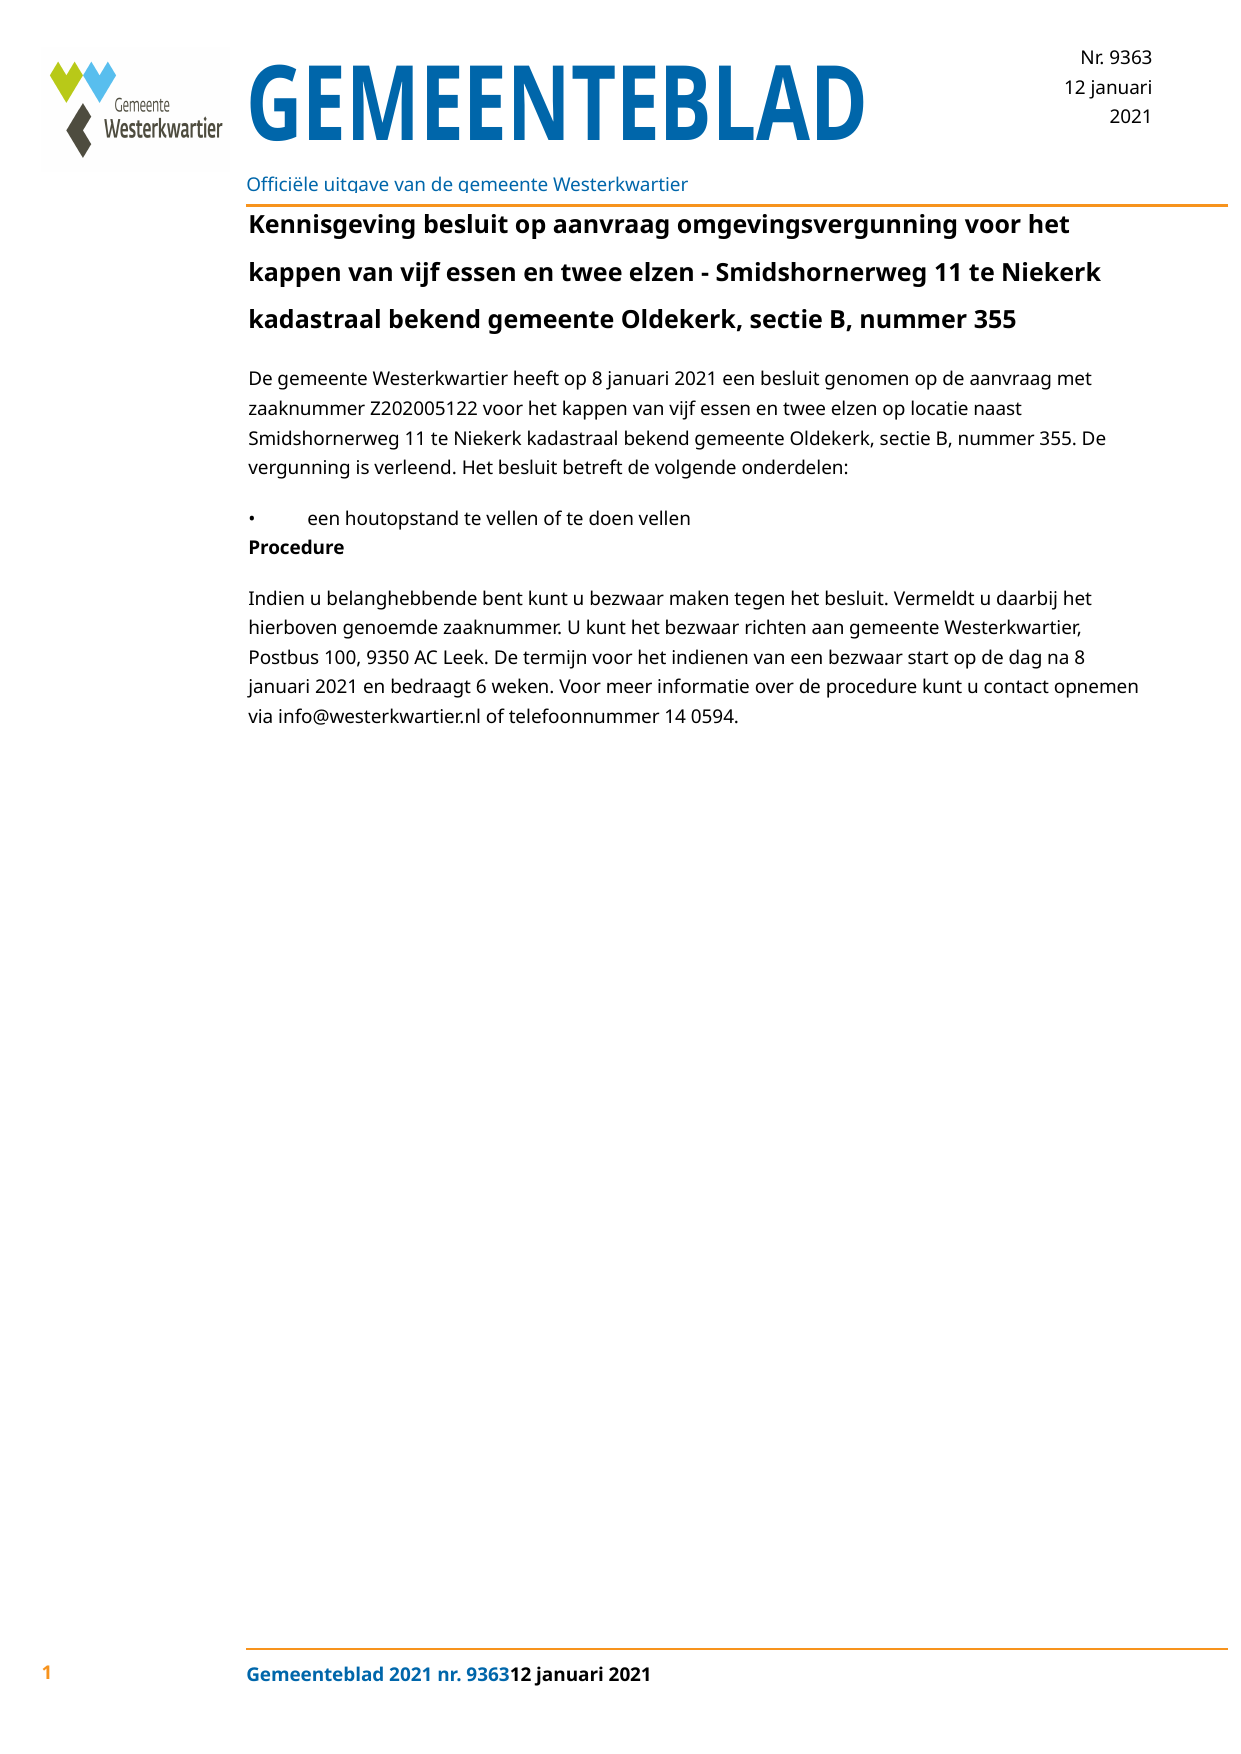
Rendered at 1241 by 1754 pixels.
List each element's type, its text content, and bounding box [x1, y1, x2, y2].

text Procedure [248, 534, 1152, 560]
picture [41, 47, 231, 172]
text De gemeente Westerkwartier heeft op 8 januari 2021 een besluit genomen op de aanvraag met zaaknummer Z202005122 voor het kappen van vijf essen en twee elzen op locatie naast Smidshornerweg 11 te Niekerk kadastraal bekend gemeente Oldekerk, sectie B, nummer 355. De vergunning is verleend. Het besluit betreft de volgende onderdelen: [248, 366, 1152, 480]
list een houtopstand te vellen of te doen vellen [248, 505, 1152, 530]
text Indien u belanghebbende bent kunt u bezwaar maken tegen het besluit. Vermeldt u daarbij het hierboven genoemde zaaknummer. U kunt het bezwaar richten aan gemeente Westerkwartier, Postbus 100, 9350 AC Leek. De termijn voor het indienen van een bezwaar start op de dag na 8 januari 2021 en bedraagt 6 weken. Voor meer informatie over de procedure kunt u contact opnemen via info@westerkwartier.nl of telefoonnummer 14 0594. [248, 585, 1152, 729]
text Kennisgeving besluit op aanvraag omgevingsvergunning voor het kappen van vijf essen en twee elzen - Smidshornerweg 11 te Niekerk kadastraal bekend gemeente Oldekerk, sectie B, nummer 355 [248, 207, 1152, 336]
